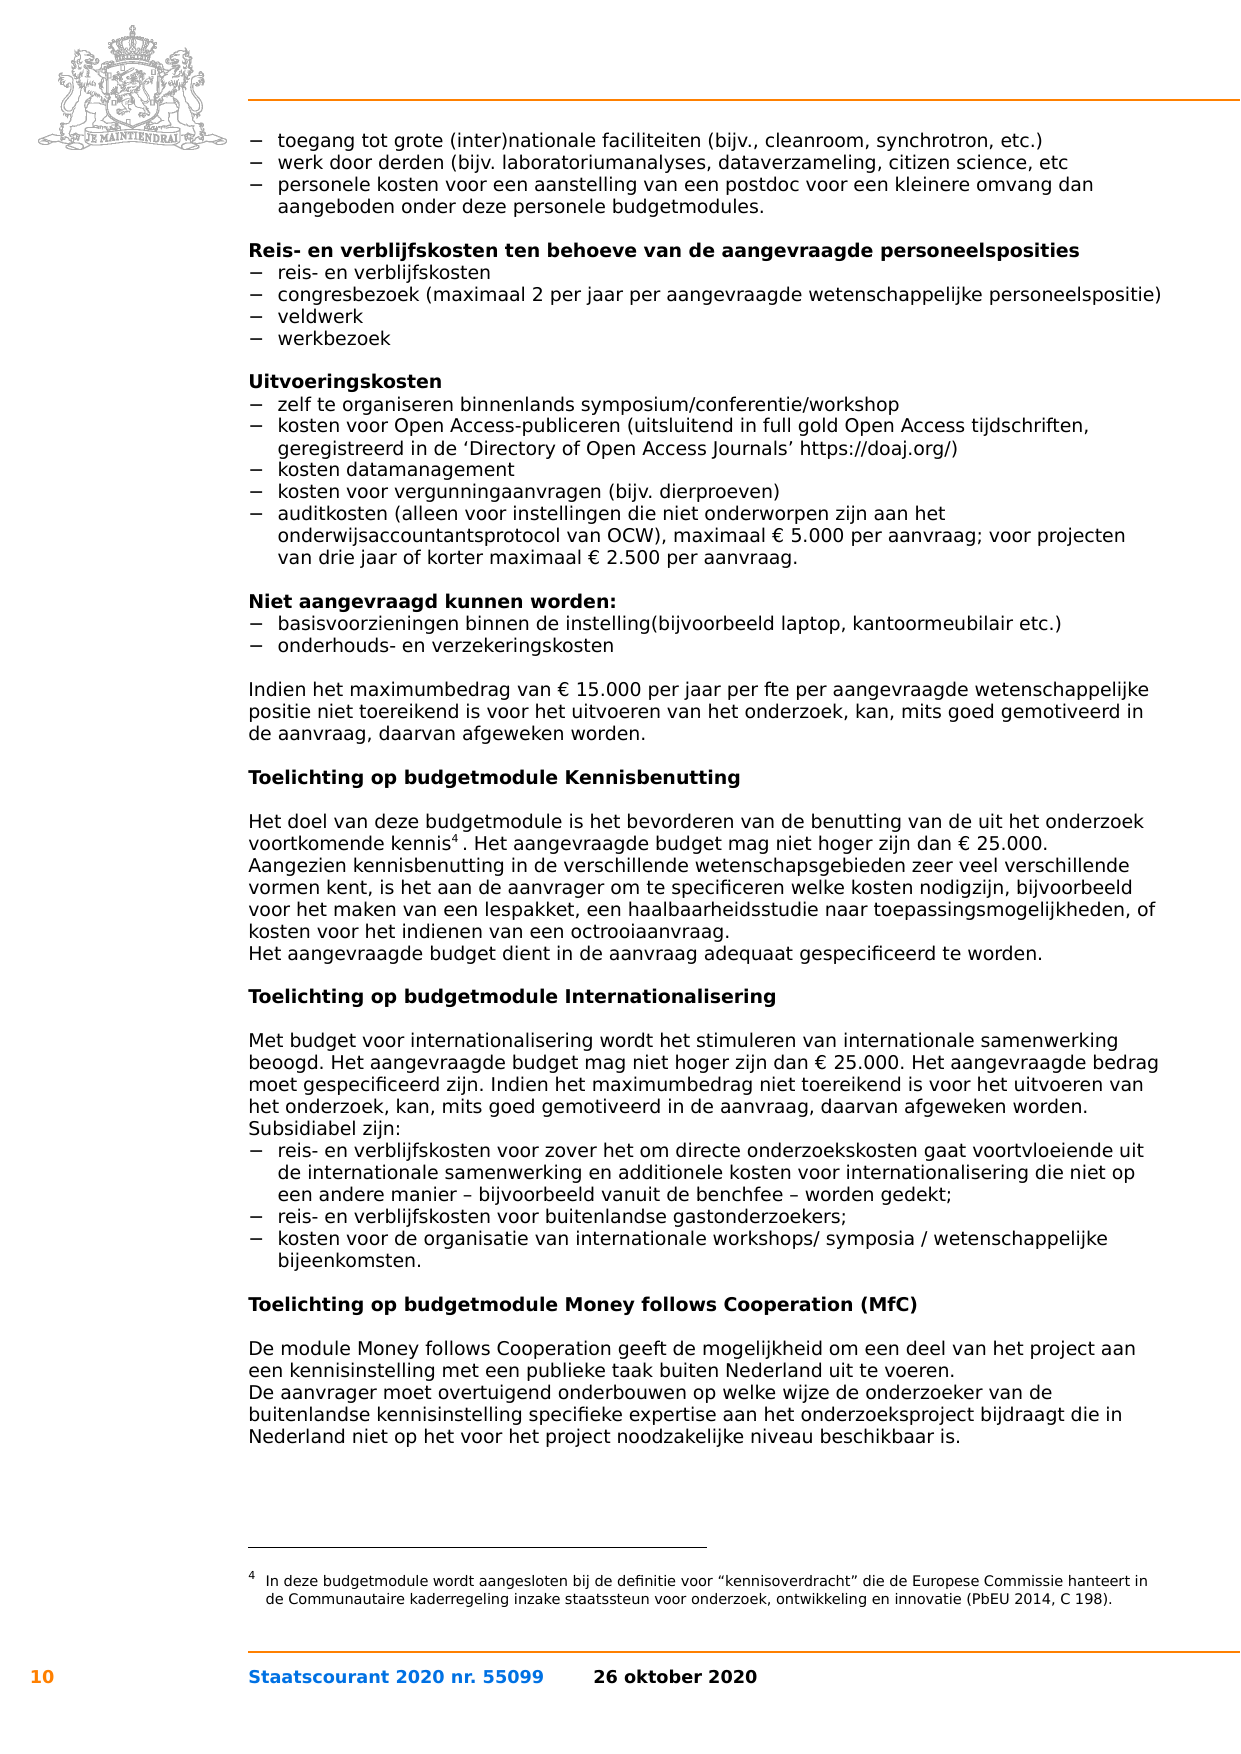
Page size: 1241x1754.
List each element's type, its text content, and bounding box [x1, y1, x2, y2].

text − auditkosten (alleen voor instellingen die niet onderworpen zijn aan het onderwijsaccountantsprotocol van OCW), maximaal € 5.000 per aanvraag; voor projecten van drie jaar of korter maximaal € 2.500 per aanvraag. [248, 503, 1163, 569]
subtitle Toelichting op budgetmodule Kennisbenutting [248, 767, 1163, 789]
text − kosten voor Open Access-publiceren (uitsluitend in full gold Open Access tijdschriften, geregistreerd in de ‘Directory of Open Access Journals’ https://doaj.org/) [248, 415, 1163, 459]
text Niet aangevraagd kunnen worden: [248, 591, 1163, 613]
text − basisvoorzieningen binnen de instelling(bijvoorbeeld laptop, kantoormeubilair etc.) [248, 613, 1163, 635]
text − veldwerk [248, 306, 1163, 328]
text − zelf te organiseren binnenlands symposium/conferentie/workshop [248, 393, 1163, 415]
text − congresbezoek (maximaal 2 per jaar per aangevraagde wetenschappelijke personeelspositie) [248, 284, 1163, 306]
text De aanvrager moet overtuigend onderbouwen op welke wijze de onderzoeker van de buitenlandse kennisinstelling specifieke expertise aan het onderzoeksproject bijdraagt die in Nederland niet op het voor het project noodzakelijke niveau beschikbaar is. [248, 1382, 1163, 1448]
text − kosten datamanagement [248, 459, 1163, 481]
subtitle Toelichting op budgetmodule Internationalisering [248, 986, 1163, 1008]
text − kosten voor de organisatie van internationale workshops/ symposia / wetenschappelijke bijeenkomsten. [248, 1228, 1163, 1272]
text In deze budgetmodule wordt aangesloten bij de definitie voor “kennisoverdracht” die de Europese Commissie hanteert in de Communautaire kaderregeling inzake staatssteun voor onderzoek, ontwikkeling en innovatie (PbEU 2014, C 198). [248, 1569, 1163, 1608]
subtitle Toelichting op budgetmodule Money follows Cooperation (MfC) [248, 1294, 1163, 1316]
text Het doel van deze budgetmodule is het bevorderen van de benutting van de uit het onderzoek voortkomende kennis. Het aangevraagde budget mag niet hoger zijn dan € 25.000. [248, 811, 1163, 854]
subtitle Reis- en verblijfskosten ten behoeve van de aangevraagde personeelsposities [248, 240, 1163, 262]
text Subsidiabel zijn: [248, 1118, 1163, 1140]
text − onderhouds- en verzekeringskosten [248, 635, 1163, 657]
text − reis- en verblijfskosten [248, 262, 1163, 284]
text − kosten voor vergunningaanvragen (bijv. dierproeven) [248, 481, 1163, 503]
text − toegang tot grote (inter)nationale faciliteiten (bijv., cleanroom, synchrotron, etc.) [248, 130, 1163, 152]
picture [38, 25, 227, 150]
subtitle Uitvoeringskosten [248, 371, 1163, 393]
text Aangezien kennisbenutting in de verschillende wetenschapsgebieden zeer veel verschillende vormen kent, is het aan de aanvrager om te specificeren welke kosten nodigzijn, bijvoorbeeld voor het maken van een lespakket, een haalbaarheidsstudie naar toepassingsmogelijkheden, of kosten voor het indienen van een octrooiaanvraag. [248, 854, 1163, 942]
text De module Money follows Cooperation geeft de mogelijkheid om een deel van het project aan een kennisinstelling met een publieke taak buiten Nederland uit te voeren. [248, 1338, 1163, 1382]
text Het aangevraagde budget dient in de aanvraag adequaat gespecificeerd te worden. [248, 942, 1163, 964]
text − reis- en verblijfskosten voor zover het om directe onderzoekskosten gaat voortvloeiende uit de internationale samenwerking en additionele kosten voor internationalisering die niet op een andere manier – bijvoorbeeld vanuit de benchfee – worden gedekt; [248, 1140, 1163, 1206]
text − werk door derden (bijv. laboratoriumanalyses, dataverzameling, citizen science, etc [248, 152, 1163, 174]
text Indien het maximumbedrag van € 15.000 per jaar per fte per aangevraagde wetenschappelijke positie niet toereikend is voor het uitvoeren van het onderzoek, kan, mits goed gemotiveerd in de aanvraag, daarvan afgeweken worden. [248, 679, 1163, 745]
text − werkbezoek [248, 328, 1163, 349]
text − reis- en verblijfskosten voor buitenlandse gastonderzoekers; [248, 1206, 1163, 1228]
text Met budget voor internationalisering wordt het stimuleren van internationale samenwerking beoogd. Het aangevraagde budget mag niet hoger zijn dan € 25.000. Het aangevraagde bedrag moet gespecificeerd zijn. Indien het maximumbedrag niet toereikend is voor het uitvoeren van het onderzoek, kan, mits goed gemotiveerd in de aanvraag, daarvan afgeweken worden. [248, 1030, 1163, 1118]
text − personele kosten voor een aanstelling van een postdoc voor een kleinere omvang dan aangeboden onder deze personele budgetmodules. [248, 174, 1163, 218]
